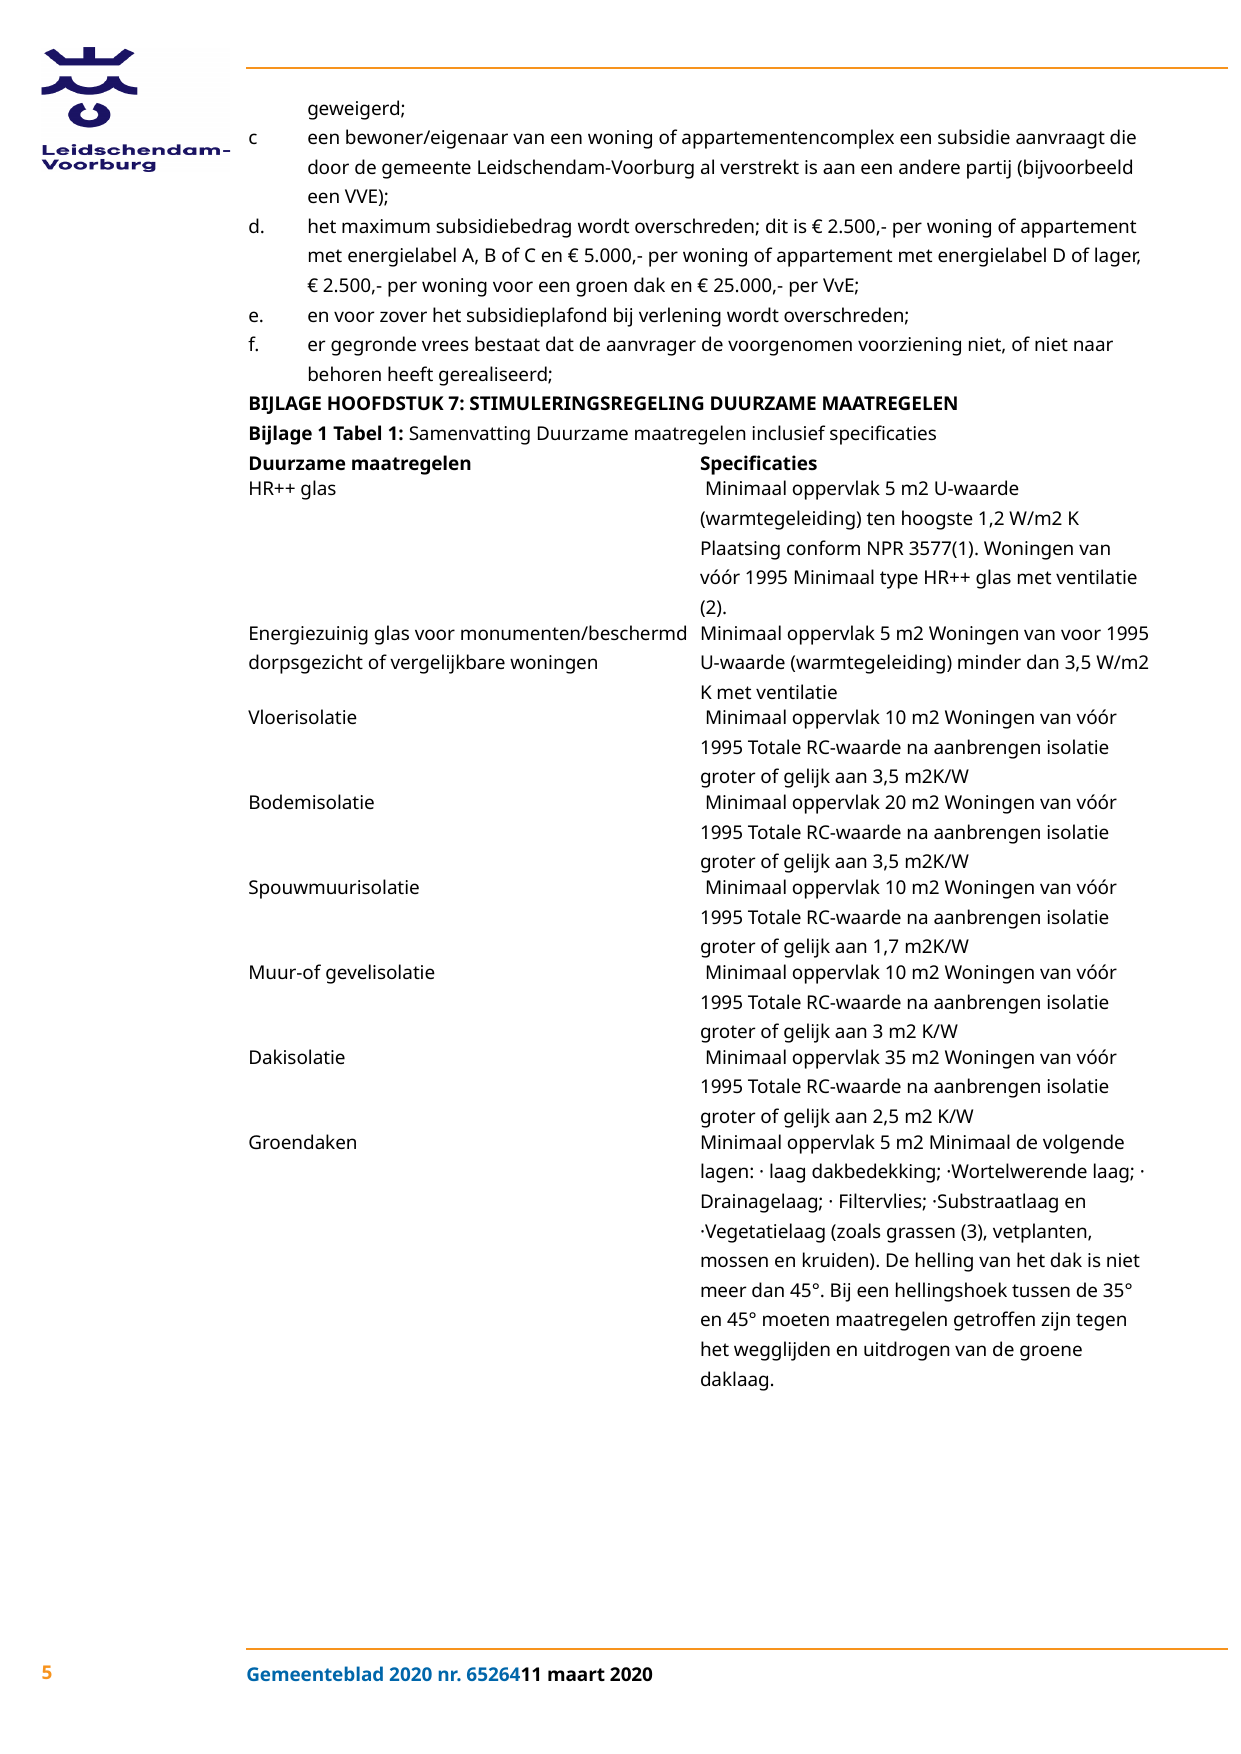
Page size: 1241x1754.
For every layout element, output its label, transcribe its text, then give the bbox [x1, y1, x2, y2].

table_cell Minimaal oppervlak 10 m2 Woningen van vóór 1995 Totale RC-waarde na aanbrengen isolatie groter of gelijk aan 3,5 m2K/W [700, 705, 1152, 789]
table_cell Minimaal oppervlak 5 m2 Woningen van voor 1995 U-waarde (warmtegeleiding) minder dan 3,5 W/m2 K met ventilatie [700, 620, 1152, 704]
list en voor zover het subsidieplafond bij verlening wordt overschreden; [248, 302, 1152, 328]
table_cell HR++ glas [248, 476, 700, 620]
table_cell Spouwmuurisolatie [248, 874, 700, 959]
table_cell Dakisolatie [248, 1044, 700, 1129]
table_cell Groendaken [248, 1129, 700, 1391]
table_cell Minimaal oppervlak 35 m2 Woningen van vóór 1995 Totale RC-waarde na aanbrengen isolatie groter of gelijk aan 2,5 m2 K/W [700, 1044, 1152, 1129]
table_cell Energiezuinig glas voor monumenten/beschermd dorpsgezicht of vergelijkbare woningen [248, 620, 700, 704]
table_cell Vloerisolatie [248, 705, 700, 789]
list het maximum subsidiebedrag wordt overschreden; dit is € 2.500,- per woning of appartement met energielabel A, B of C en € 5.000,- per woning of appartement met energielabel D of lager, € 2.500,- per woning voor een groen dak en € 25.000,- per VvE; [248, 213, 1152, 298]
list geweigerd; [248, 95, 1152, 121]
table_header Specificaties [700, 450, 1152, 476]
list een bewoner/eigenaar van een woning of appartementencomplex een subsidie aanvraagt die door de gemeente Leidschendam-Voorburg al verstrekt is aan een andere partij (bijvoorbeeld een VVE); [248, 124, 1152, 209]
table_cell Minimaal oppervlak 5 m2 U-waarde (warmtegeleiding) ten hoogste 1,2 W/m2 K Plaatsing conform NPR 3577(1). Woningen van vóór 1995 Minimaal type HR++ glas met ventilatie (2). [700, 476, 1152, 620]
table_cell Bodemisolatie [248, 790, 700, 874]
text BIJLAGE HOOFDSTUK 7: STIMULERINGSREGELING DUURZAME MAATREGELEN [248, 391, 1152, 416]
table_cell Minimaal oppervlak 20 m2 Woningen van vóór 1995 Totale RC-waarde na aanbrengen isolatie groter of gelijk aan 3,5 m2K/W [700, 790, 1152, 874]
table_cell Minimaal oppervlak 10 m2 Woningen van vóór 1995 Totale RC-waarde na aanbrengen isolatie groter of gelijk aan 3 m2 K/W [700, 959, 1152, 1044]
table_cell Muur-of gevelisolatie [248, 959, 700, 1044]
picture [41, 47, 231, 172]
table_cell Minimaal oppervlak 5 m2 Minimaal de volgende lagen: · laag dakbedekking; ·Wortelwerende laag; · Drainagelaag; · Filtervlies; ·Substraatlaag en ·Vegetatielaag (zoals grassen (3), vetplanten, mossen en kruiden). De helling van het dak is niet meer dan 45°. Bij een hellingshoek tussen de 35° en 45° moeten maatregelen getroffen zijn tegen het wegglijden en uitdrogen van de groene daklaag. [700, 1129, 1152, 1391]
table_header Duurzame maatregelen [248, 450, 700, 476]
table_cell Minimaal oppervlak 10 m2 Woningen van vóór 1995 Totale RC-waarde na aanbrengen isolatie groter of gelijk aan 1,7 m2K/W [700, 874, 1152, 959]
list er gegronde vrees bestaat dat de aanvrager de voorgenomen voorziening niet, of niet naar behoren heeft gerealiseerd; [248, 331, 1152, 387]
text Bijlage 1 Tabel 1: Samenvatting Duurzame maatregelen inclusief specificaties [248, 420, 1152, 446]
